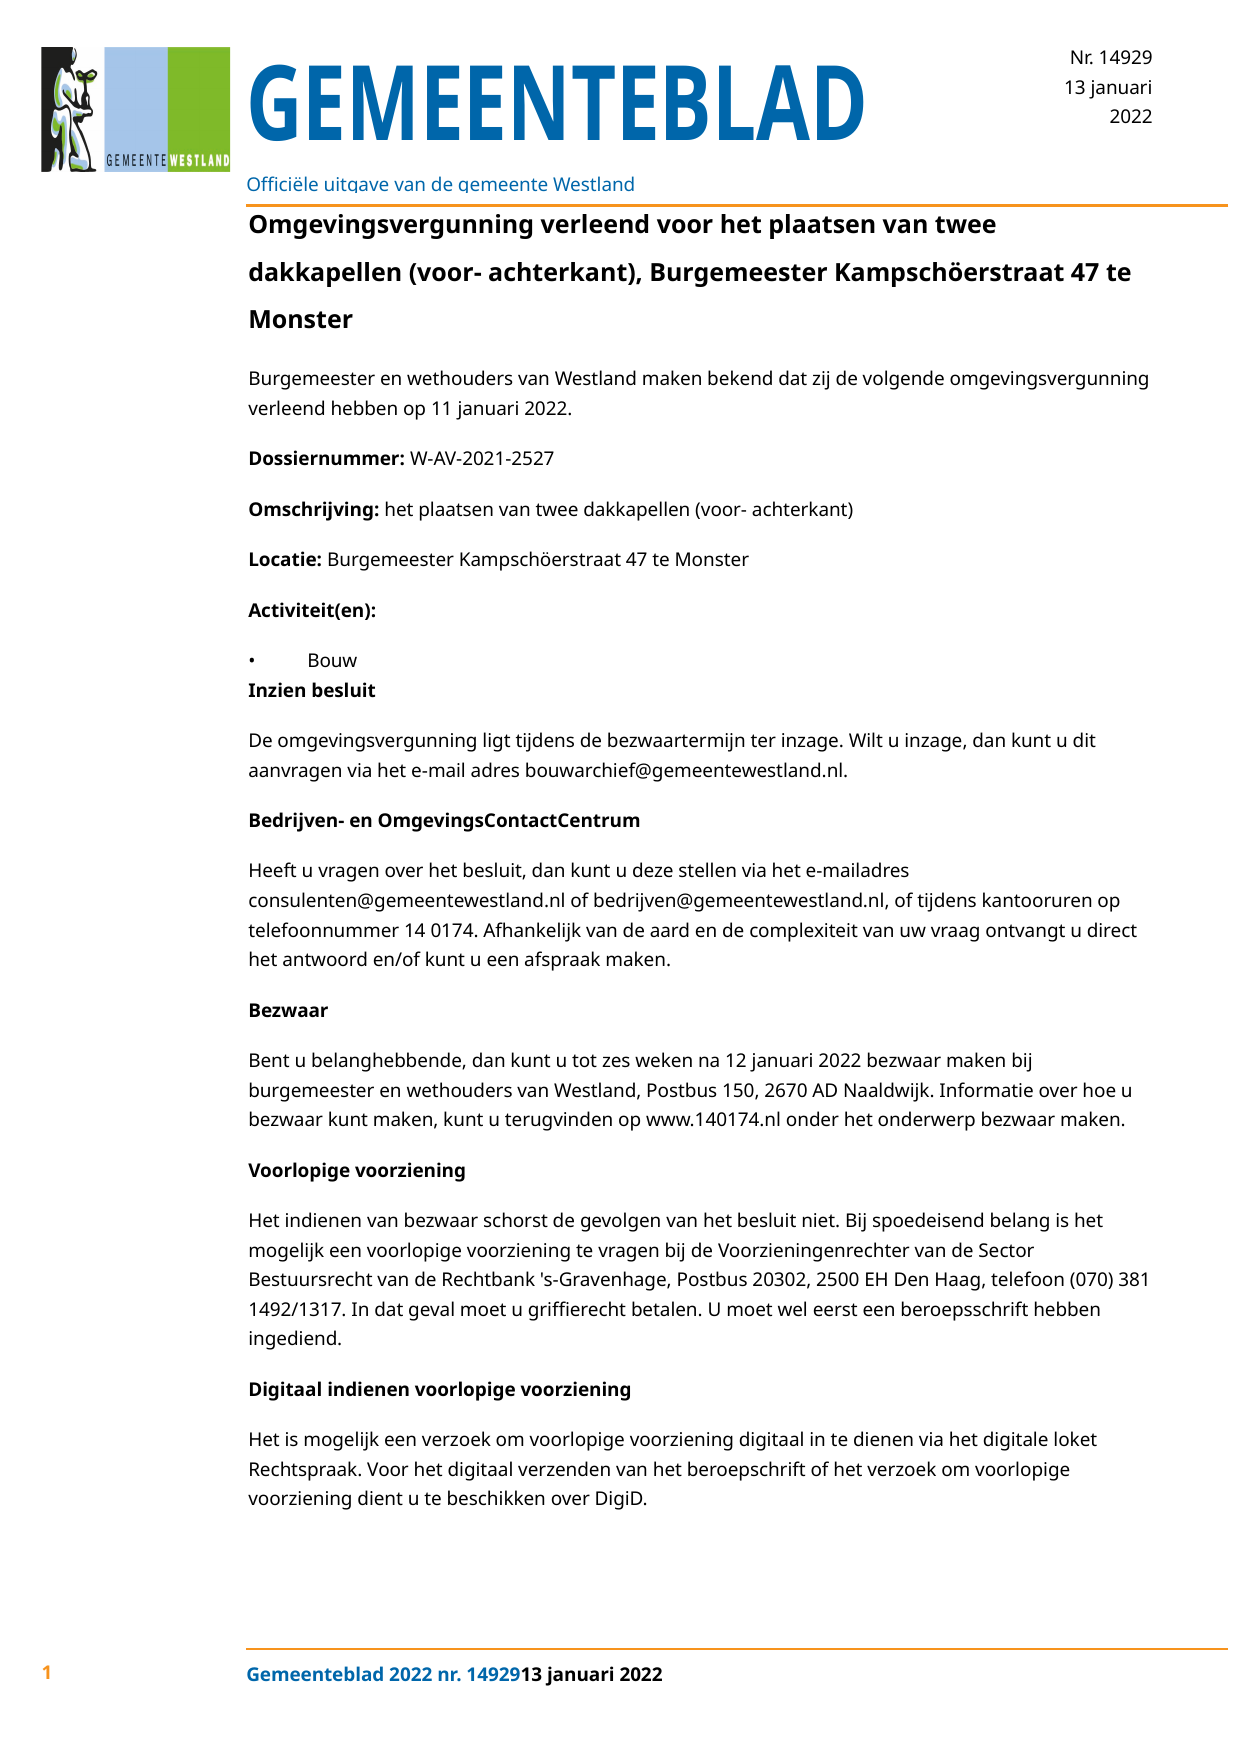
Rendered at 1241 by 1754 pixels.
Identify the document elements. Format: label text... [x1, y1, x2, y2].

text Het is mogelijk een verzoek om voorlopige voorziening digitaal in te dienen via het digitale loket Rechtspraak. Voor het digitaal verzenden van het beroepschrift of het verzoek om voorlopige voorziening dient u te beschikken over DigiD. [248, 1426, 1152, 1511]
text Dossiernummer: W-AV-2021-2527 [248, 446, 1152, 471]
text Locatie: Burgemeester Kampschöerstraat 47 te Monster [248, 546, 1152, 572]
text Bedrijven- en OmgevingsContactCentrum [248, 807, 1152, 833]
text Inzien besluit [248, 677, 1152, 702]
text Bent u belanghebbende, dan kunt u tot zes weken na 12 januari 2022 bezwaar maken bij burgemeester en wethouders van Westland, Postbus 150, 2670 AD Naaldwijk. Informatie over hoe u bezwaar kunt maken, kunt u terugvinden op www.140174.nl onder het onderwerp bezwaar maken. [248, 1047, 1152, 1132]
list Bouw [248, 647, 1152, 673]
text Omgevingsvergunning verleend voor het plaatsen van twee dakkapellen (voor- achterkant), Burgemeester Kampschöerstraat 47 te Monster [248, 207, 1152, 336]
text Heeft u vragen over het besluit, dan kunt u deze stellen via het e-mailadres consulenten@gemeentewestland.nl of bedrijven@gemeentewestland.nl, of tijdens kantooruren op telefoonnummer 14 0174. Afhankelijk van de aard en de complexiteit van uw vraag ontvangt u direct het antwoord en/of kunt u een afspraak maken. [248, 858, 1152, 972]
text De omgevingsvergunning ligt tijdens de bezwaartermijn ter inzage. Wilt u inzage, dan kunt u dit aanvragen via het e-mail adres bouwarchief@gemeentewestland.nl. [248, 727, 1152, 782]
text Burgemeester en wethouders van Westland maken bekend dat zij de volgende omgevingsvergunning verleend hebben op 11 januari 2022. [248, 366, 1152, 421]
text Omschrijving: het plaatsen van twee dakkapellen (voor- achterkant) [248, 496, 1152, 522]
picture [41, 47, 231, 172]
text Bezwaar [248, 997, 1152, 1022]
text Voorlopige voorziening [248, 1157, 1152, 1182]
text Digitaal indienen voorlopige voorziening [248, 1376, 1152, 1402]
text Activiteit(en): [248, 597, 1152, 622]
text Het indienen van bezwaar schorst de gevolgen van het besluit niet. Bij spoedeisend belang is het mogelijk een voorlopige voorziening te vragen bij de Voorzieningenrechter van de Sector Bestuursrecht van de Rechtbank 's-Gravenhage, Postbus 20302, 2500 EH Den Haag, telefoon (070) 381 1492/1317. In dat geval moet u griffierecht betalen. U moet wel eerst een beroepsschrift hebben ingediend. [248, 1207, 1152, 1351]
